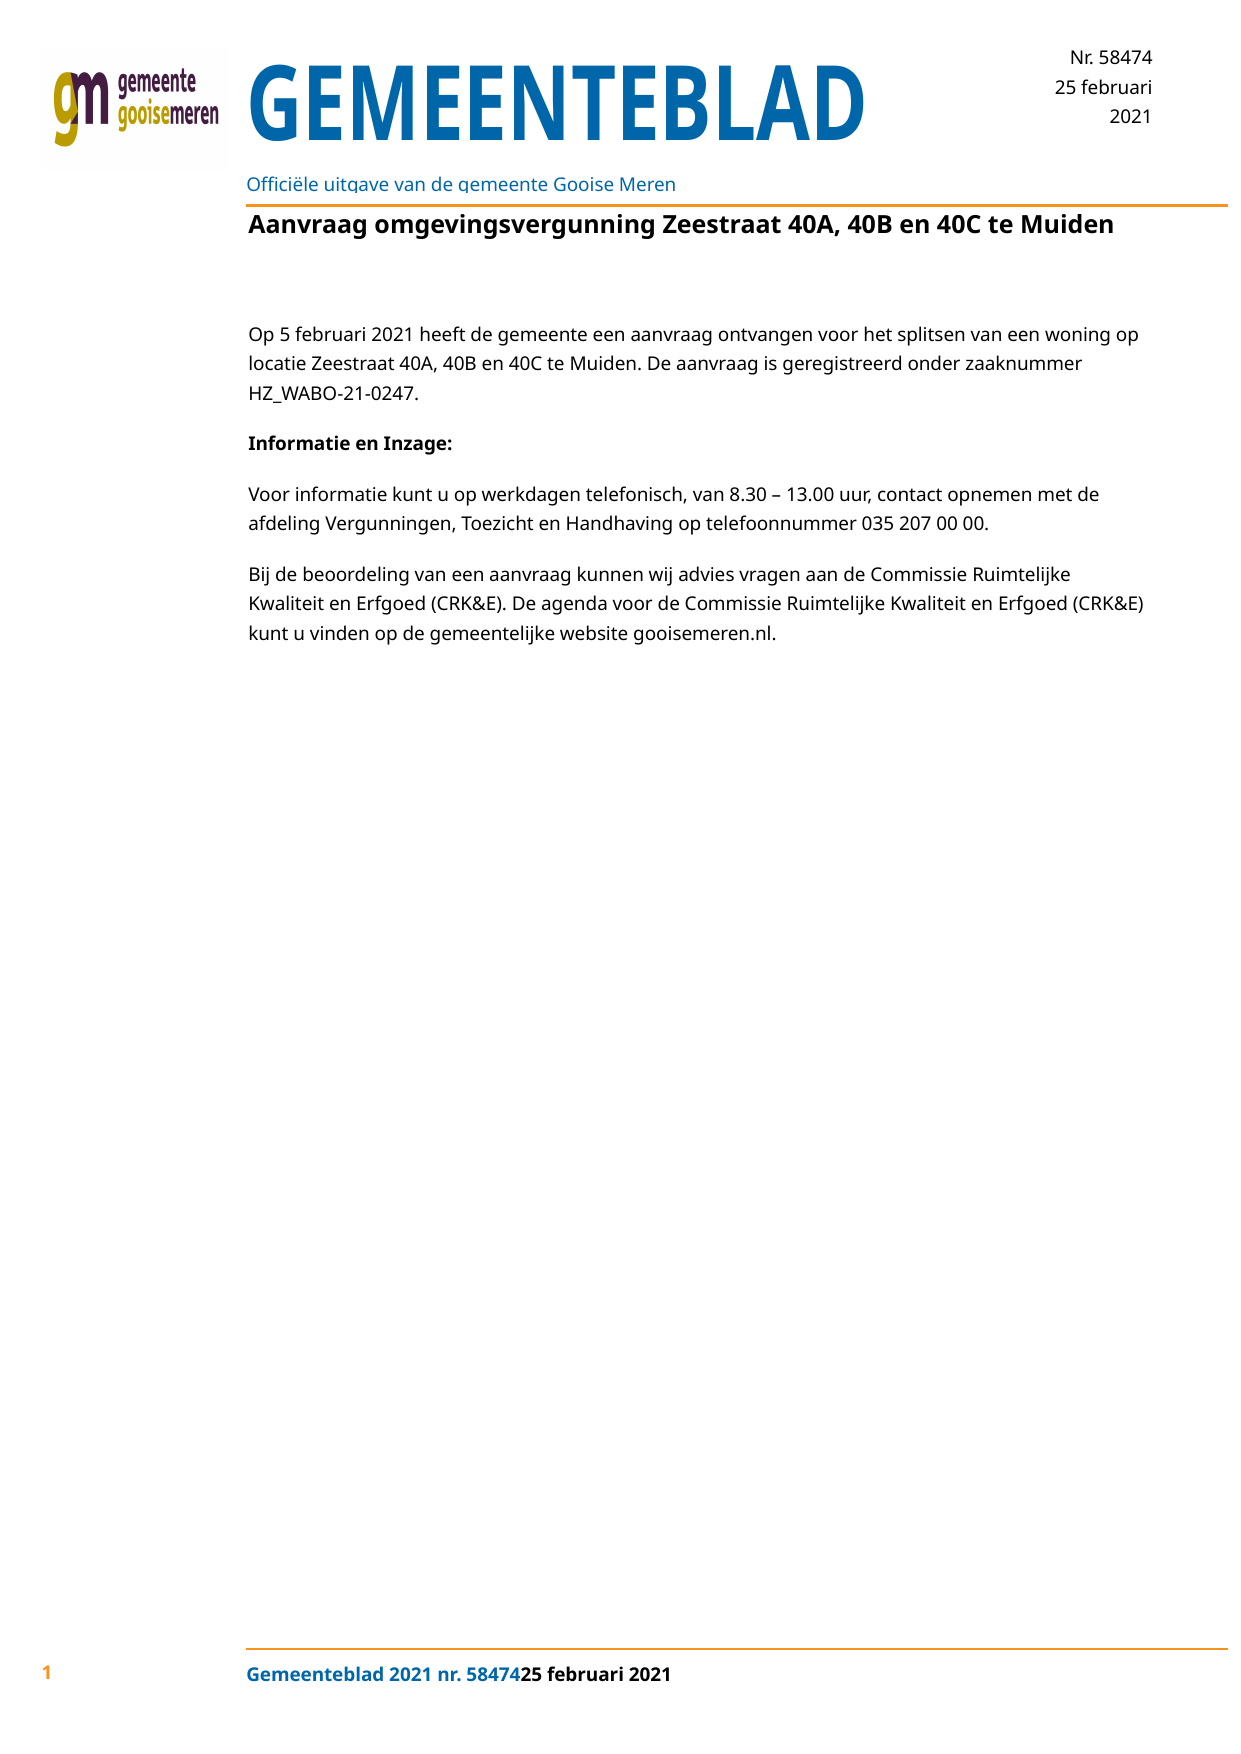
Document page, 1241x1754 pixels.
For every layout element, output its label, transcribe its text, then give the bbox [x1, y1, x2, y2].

text Informatie en Inzage: [248, 430, 1152, 456]
text Aanvraag omgevingsvergunning Zeestraat 40A, 40B en 40C te Muiden [248, 207, 1152, 241]
text Voor informatie kunt u op werkdagen telefonisch, van 8.30 – 13.00 uur, contact opnemen met de afdeling Vergunningen, Toezicht en Handhaving op telefoonnummer 035 207 00 00. [248, 481, 1152, 536]
picture [41, 47, 231, 172]
text Bij de beoordeling van een aanvraag kunnen wij advies vragen aan de Commissie Ruimtelijke Kwaliteit en Erfgoed (CRK&E). De agenda voor de Commissie Ruimtelijke Kwaliteit en Erfgoed (CRK&E) kunt u vinden op de gemeentelijke website gooisemeren.nl. [248, 561, 1152, 646]
text Op 5 februari 2021 heeft de gemeente een aanvraag ontvangen voor het splitsen van een woning op locatie Zeestraat 40A, 40B en 40C te Muiden. De aanvraag is geregistreerd onder zaaknummer HZ_WABO-21-0247. [248, 321, 1152, 406]
